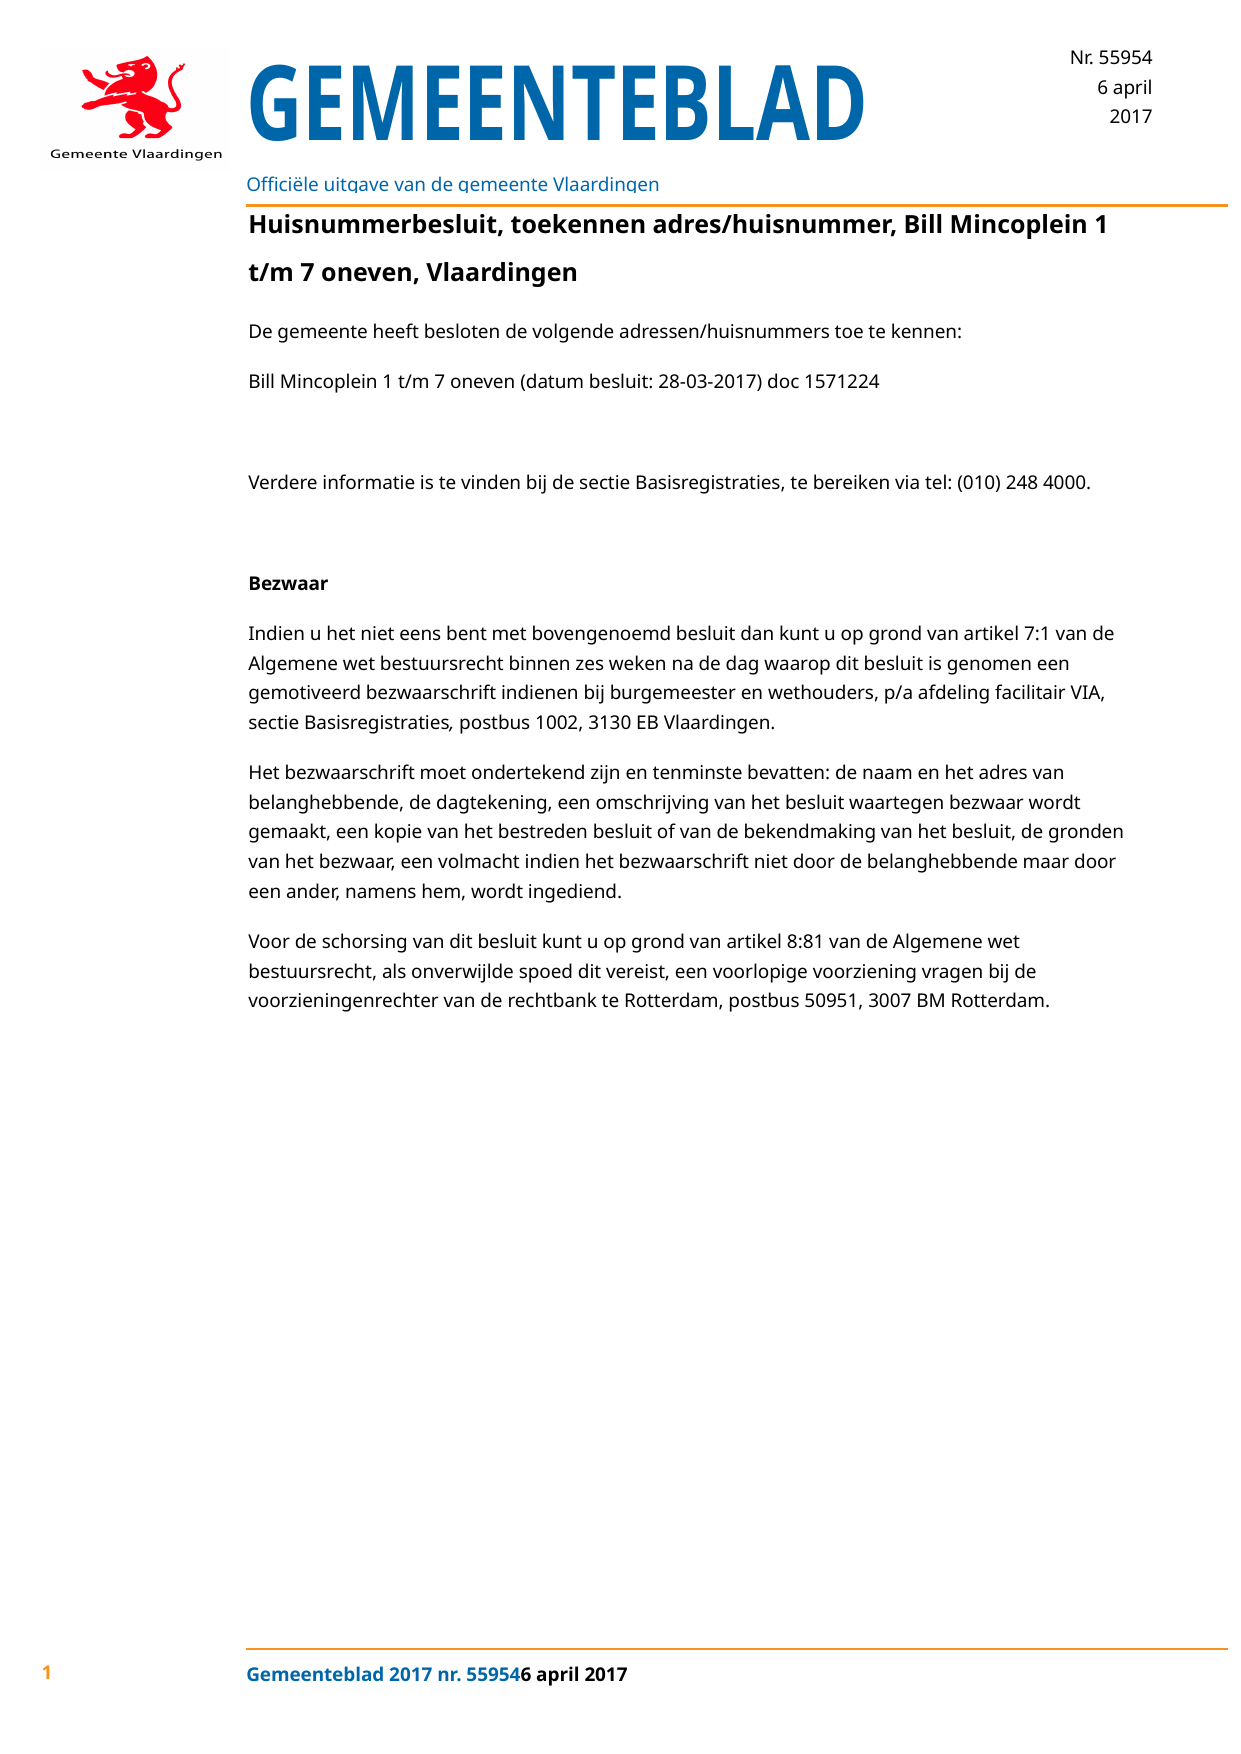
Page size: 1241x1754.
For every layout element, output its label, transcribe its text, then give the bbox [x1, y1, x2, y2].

text Huisnummerbesluit, toekennen adres/huisnummer, Bill Mincoplein 1 t/m 7 oneven, Vlaardingen [248, 207, 1152, 288]
text Verdere informatie is te vinden bij de sectie Basisregistraties, te bereiken via tel: (010) 248 4000. [248, 469, 1152, 495]
picture [41, 47, 231, 172]
text Het bezwaarschrift moet ondertekend zijn en tenminste bevatten: de naam en het adres van belanghebbende, de dagtekening, een omschrijving van het besluit waartegen bezwaar wordt gemaakt, een kopie van het bestreden besluit of van de bekendmaking van het besluit, de gronden van het bezwaar, een volmacht indien het bezwaarschrift niet door de belanghebbende maar door een ander, namens hem, wordt ingediend. [248, 759, 1152, 904]
text Bezwaar [248, 570, 1152, 596]
text Voor de schorsing van dit besluit kunt u op grond van artikel 8:81 van de Algemene wet bestuursrecht, als onverwijlde spoed dit vereist, een voorlopige voorziening vragen bij de voorzieningenrechter van de rechtbank te Rotterdam, postbus 50951, 3007 BM Rotterdam. [248, 928, 1152, 1013]
text De gemeente heeft besloten de volgende adressen/huisnummers toe te kennen: [248, 318, 1152, 344]
text Bill Mincoplein 1 t/m 7 oneven (datum besluit: 28-03-2017) doc 1571224 [248, 368, 1152, 394]
text Indien u het niet eens bent met bovengenoemd besluit dan kunt u op grond van artikel 7:1 van de Algemene wet bestuursrecht binnen zes weken na de dag waarop dit besluit is genomen een gemotiveerd bezwaarschrift indienen bij burgemeester en wethouders, p/a afdeling facilitair VIA, sectie Basisregistraties, postbus 1002, 3130 EB Vlaardingen. [248, 620, 1152, 735]
